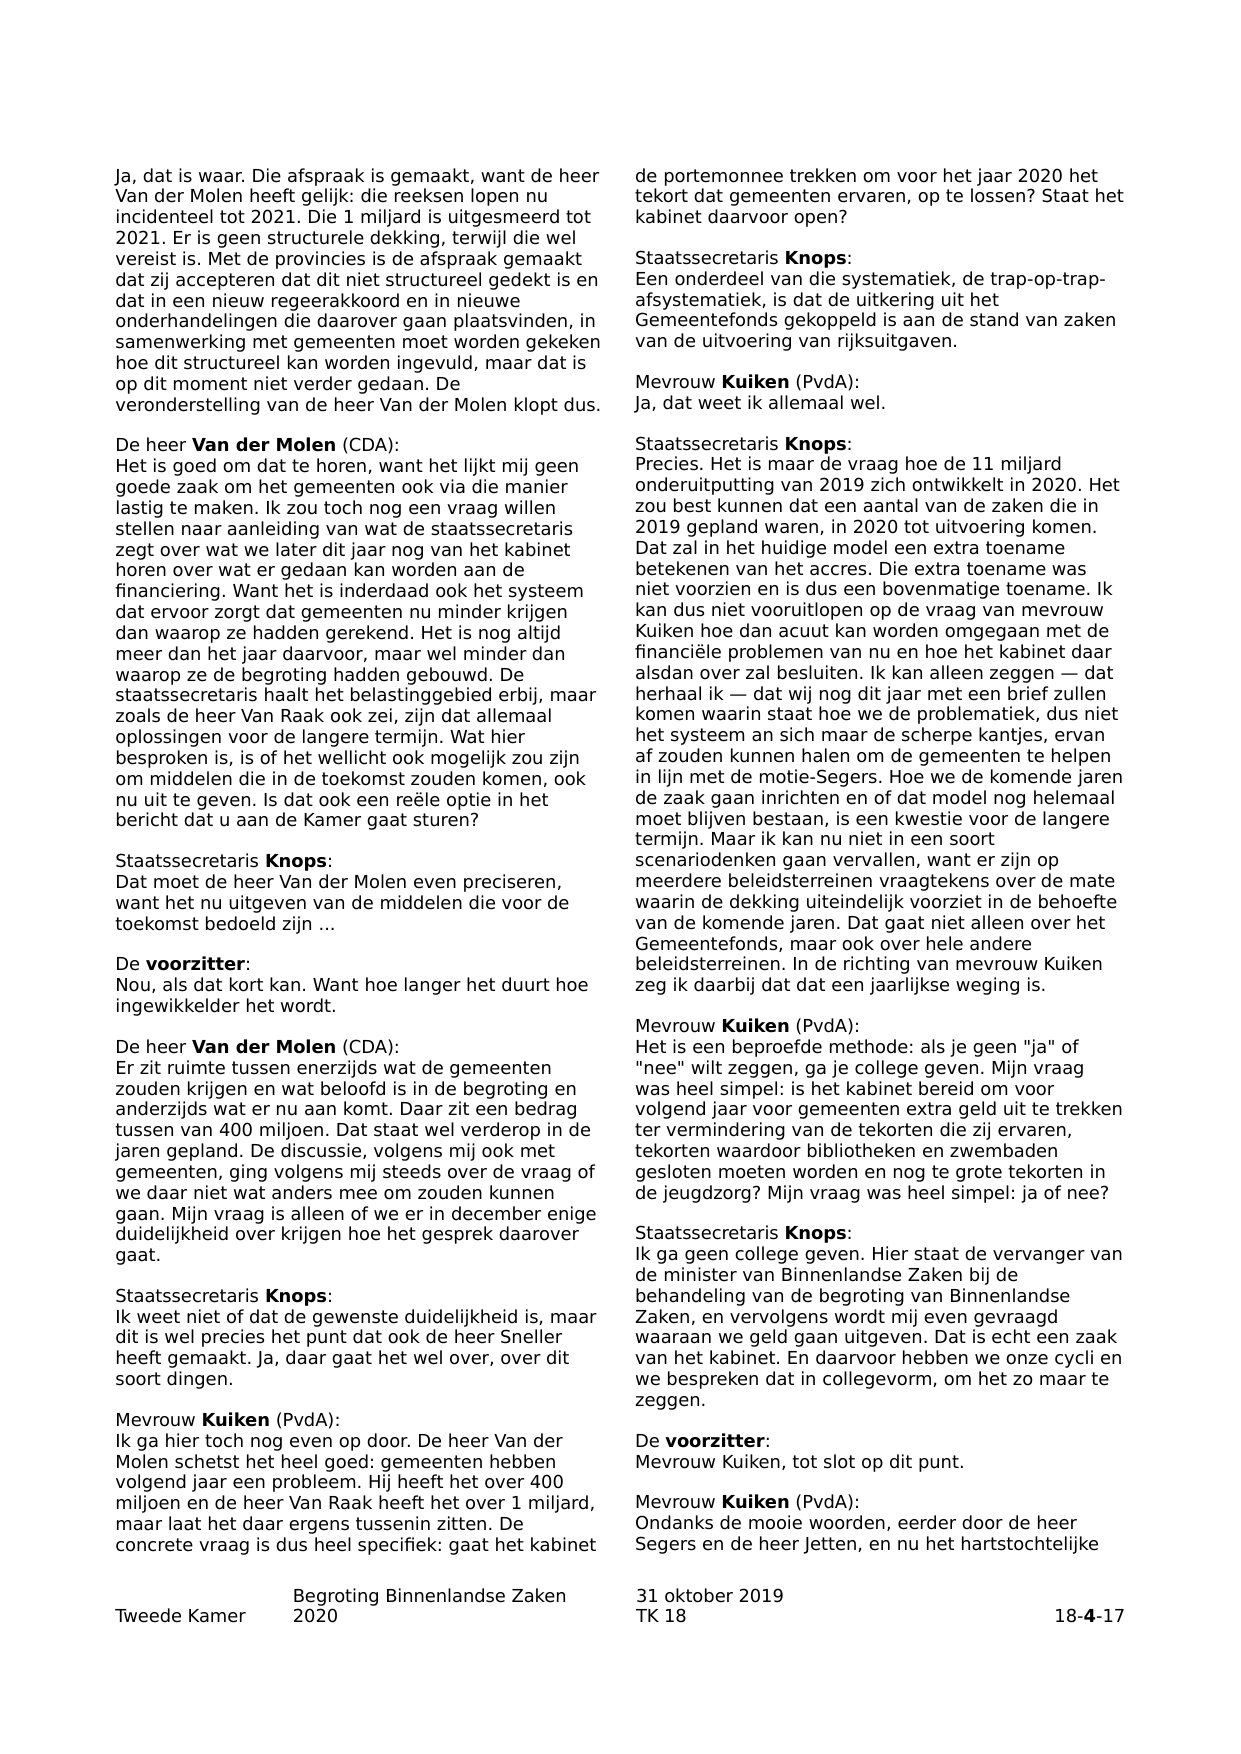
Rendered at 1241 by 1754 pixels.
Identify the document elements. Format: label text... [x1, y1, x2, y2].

text Er zit ruimte tussen enerzijds wat de gemeenten zouden krijgen en wat beloofd is in de begroting en anderzijds wat er nu aan komt. Daar zit een bedrag tussen van 400 miljoen. Dat staat wel verderop in de jaren gepland. De discussie, volgens mij ook met gemeenten, ging volgens mij steeds over de vraag of we daar niet wat anders mee om zouden kunnen gaan. Mijn vraag is alleen of we er in december enige duidelijkheid over krijgen hoe het gesprek daarover gaat. [115, 1057, 605, 1266]
text Mevrouw Kuiken (PvdA): [635, 372, 1125, 393]
text Staatssecretaris Knops: [635, 248, 1125, 268]
text Nou, als dat kort kan. Want hoe langer het duurt hoe ingewikkelder het wordt. [115, 975, 605, 1017]
text Het is goed om dat te horen, want het lijkt mij geen goede zaak om het gemeenten ook via die manier lastig te maken. Ik zou toch nog een vraag willen stellen naar aanleiding van wat de staatssecretaris zegt over wat we later dit jaar nog van het kabinet horen over wat er gedaan kan worden aan de financiering. Want het is inderdaad ook het systeem dat ervoor zorgt dat gemeenten nu minder krijgen dan waarop ze hadden gerekend. Het is nog altijd meer dan het jaar daarvoor, maar wel minder dan waarop ze de begroting hadden gebouwd. De staatssecretaris haalt het belastinggebied erbij, maar zoals de heer Van Raak ook zei, zijn dat allemaal oplossingen voor de langere termijn. Wat hier besproken is, is of het wellicht ook mogelijk zou zijn om middelen die in de toekomst zouden komen, ook nu uit te geven. Is dat ook een reële optie in het bericht dat u aan de Kamer gaat sturen? [115, 456, 605, 831]
text Mevrouw Kuiken (PvdA): [635, 1492, 1125, 1513]
text Staatssecretaris Knops: [635, 433, 1125, 454]
text Ondanks de mooie woorden, eerder door de heer Segers en de heer Jetten, en nu het hartstochtelijke [635, 1513, 1125, 1554]
text Mevrouw Kuiken, tot slot op dit punt. [635, 1451, 1125, 1472]
text De voorzitter: [635, 1431, 1125, 1451]
text Precies. Het is maar de vraag hoe de 11 miljard onderuitputting van 2019 zich ontwikkelt in 2020. Het zou best kunnen dat een aantal van de zaken die in 2019 gepland waren, in 2020 tot uitvoering komen. Dat zal in het huidige model een extra toename betekenen van het accres. Die extra toename was niet voorzien en is dus een bovenmatige toename. Ik kan dus niet vooruitlopen op de vraag van mevrouw Kuiken hoe dan acuut kan worden omgegaan met de financiële problemen van nu en hoe het kabinet daar alsdan over zal besluiten. Ik kan alleen zeggen — dat herhaal ik — dat wij nog dit jaar met een brief zullen komen waarin staat hoe we de problematiek, dus niet het systeem an sich maar de scherpe kantjes, ervan af zouden kunnen halen om de gemeenten te helpen in lijn met de motie-Segers. Hoe we de komende jaren de zaak gaan inrichten en of dat model nog helemaal moet blijven bestaan, is een kwestie voor de langere termijn. Maar ik kan nu niet in een soort scenariodenken gaan vervallen, want er zijn op meerdere beleidsterreinen vraagtekens over de mate waarin de dekking uiteindelijk voorziet in de behoefte van de komende jaren. Dat gaat niet alleen over het Gemeentefonds, maar ook over hele andere beleidsterreinen. In de richting van mevrouw Kuiken zeg ik daarbij dat dat een jaarlijkse weging is. [635, 454, 1125, 996]
text De voorzitter: [115, 954, 605, 975]
text Ja, dat is waar. Die afspraak is gemaakt, want de heer Van der Molen heeft gelijk: die reeksen lopen nu incidenteel tot 2021. Die 1 miljard is uitgesmeerd tot 2021. Er is geen structurele dekking, terwijl die wel vereist is. Met de provincies is de afspraak gemaakt dat zij accepteren dat dit niet structureel gedekt is en dat in een nieuw regeerakkoord en in nieuwe onderhandelingen die daarover gaan plaatsvinden, in samenwerking met gemeenten moet worden gekeken hoe dit structureel kan worden ingevuld, maar dat is op dit moment niet verder gedaan. De veronderstelling van de heer Van der Molen klopt dus. [115, 165, 605, 415]
text Het is een beproefde methode: als je geen "ja" of "nee" wilt zeggen, ga je college geven. Mijn vraag was heel simpel: is het kabinet bereid om voor volgend jaar voor gemeenten extra geld uit te trekken ter vermindering van de tekorten die zij ervaren, tekorten waardoor bibliotheken en zwembaden gesloten moeten worden en nog te grote tekorten in de jeugdzorg? Mijn vraag was heel simpel: ja of nee? [635, 1037, 1125, 1203]
text Dat moet de heer Van der Molen even preciseren, want het nu uitgeven van de middelen die voor de toekomst bedoeld zijn ... [115, 872, 605, 934]
text Mevrouw Kuiken (PvdA): [635, 1016, 1125, 1037]
text Staatssecretaris Knops: [635, 1223, 1125, 1244]
text De heer Van der Molen (CDA): [115, 435, 605, 456]
text Ik ga geen college geven. Hier staat de vervanger van de minister van Binnenlandse Zaken bij de behandeling van de begroting van Binnenlandse Zaken, en vervolgens wordt mij even gevraagd waaraan we geld gaan uitgeven. Dat is echt een zaak van het kabinet. En daarvoor hebben we onze cycli en we bespreken dat in collegevorm, om het zo maar te zeggen. [635, 1244, 1125, 1411]
text Ja, dat weet ik allemaal wel. [635, 393, 1125, 413]
text Ik weet niet of dat de gewenste duidelijkheid is, maar dit is wel precies het punt dat ook de heer Sneller heeft gemaakt. Ja, daar gaat het wel over, over dit soort dingen. [115, 1306, 605, 1390]
text Mevrouw Kuiken (PvdA): [115, 1410, 605, 1431]
text Staatssecretaris Knops: [115, 851, 605, 872]
text Staatssecretaris Knops: [115, 1286, 605, 1306]
text Ik ga hier toch nog even op door. De heer Van der Molen schetst het heel goed: gemeenten hebben volgend jaar een probleem. Hij heeft het over 400 miljoen en de heer Van Raak heeft het over 1 miljard, maar laat het daar ergens tussenin zitten. De concrete vraag is dus heel specifiek: gaat het kabinet [115, 1431, 605, 1556]
text Een onderdeel van die systematiek, de trap-op-trap-afsystematiek, is dat de uitkering uit het Gemeentefonds gekoppeld is aan de stand van zaken van de uitvoering van rijksuitgaven. [635, 268, 1125, 352]
text de portemonnee trekken om voor het jaar 2020 het tekort dat gemeenten ervaren, op te lossen? Staat het kabinet daarvoor open? [635, 165, 1125, 228]
text De heer Van der Molen (CDA): [115, 1037, 605, 1057]
